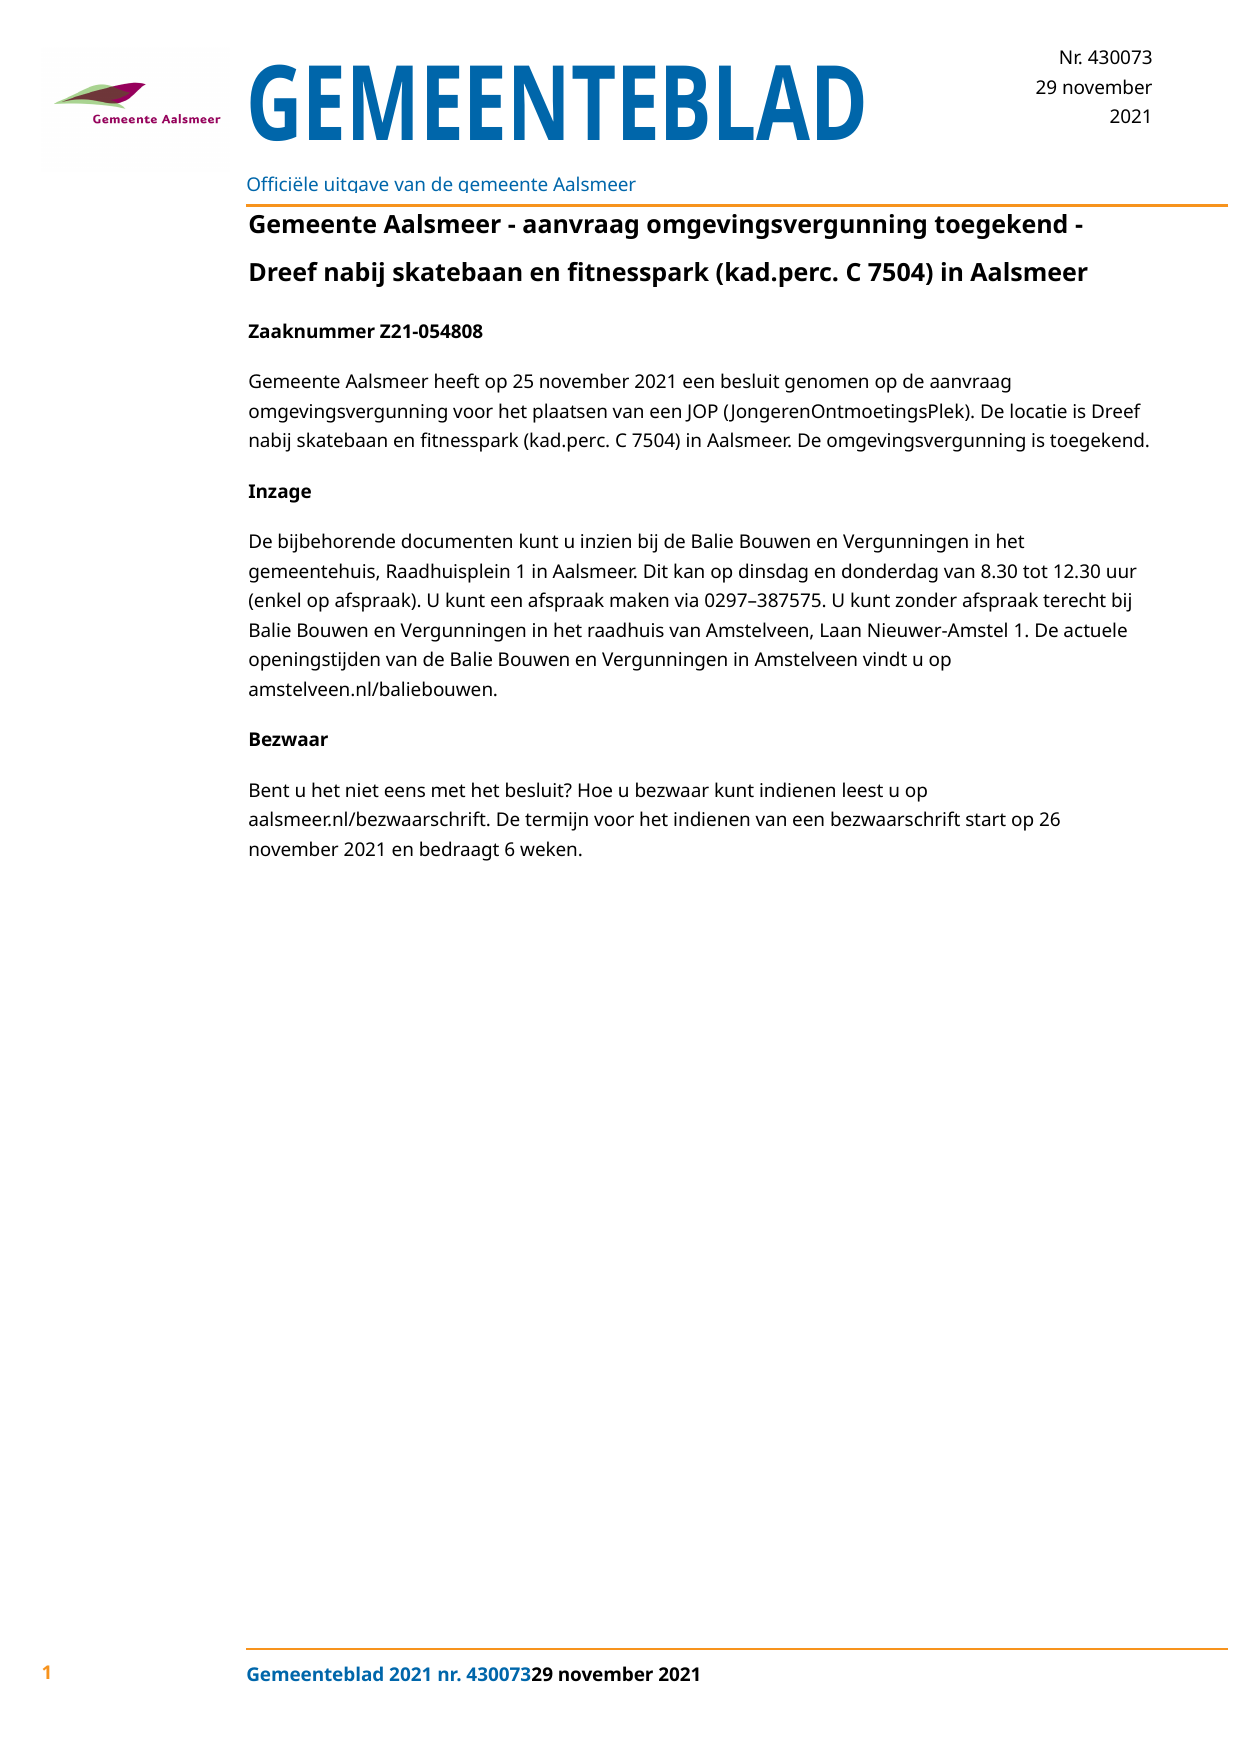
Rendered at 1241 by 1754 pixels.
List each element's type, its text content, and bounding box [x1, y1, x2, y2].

picture [41, 47, 231, 172]
text Inzage [248, 478, 1152, 504]
text Gemeente Aalsmeer - aanvraag omgevingsvergunning toegekend - Dreef nabij skatebaan en fitnesspark (kad.perc. C 7504) in Aalsmeer [248, 207, 1152, 288]
text De bijbehorende documenten kunt u inzien bij de Balie Bouwen en Vergunningen in het gemeentehuis, Raadhuisplein 1 in Aalsmeer. Dit kan op dinsdag en donderdag van 8.30 tot 12.30 uur (enkel op afspraak). U kunt een afspraak maken via 0297–387575. U kunt zonder afspraak terecht bij Balie Bouwen en Vergunningen in het raadhuis van Amstelveen, Laan Nieuwer-Amstel 1. De actuele openingstijden van de Balie Bouwen en Vergunningen in Amstelveen vindt u op amstelveen.nl/baliebouwen. [248, 528, 1152, 702]
text Zaaknummer Z21-054808 [248, 318, 1152, 344]
text Bent u het niet eens met het besluit? Hoe u bezwaar kunt indienen leest u op aalsmeer.nl/bezwaarschrift. De termijn voor het indienen van een bezwaarschrift start op 26 november 2021 en bedraagt 6 weken. [248, 777, 1152, 862]
text Gemeente Aalsmeer heeft op 25 november 2021 een besluit genomen op de aanvraag omgevingsvergunning voor het plaatsen van een JOP (JongerenOntmoetingsPlek). De locatie is Dreef nabij skatebaan en fitnesspark (kad.perc. C 7504) in Aalsmeer. De omgevingsvergunning is toegekend. [248, 368, 1152, 453]
text Bezwaar [248, 727, 1152, 752]
